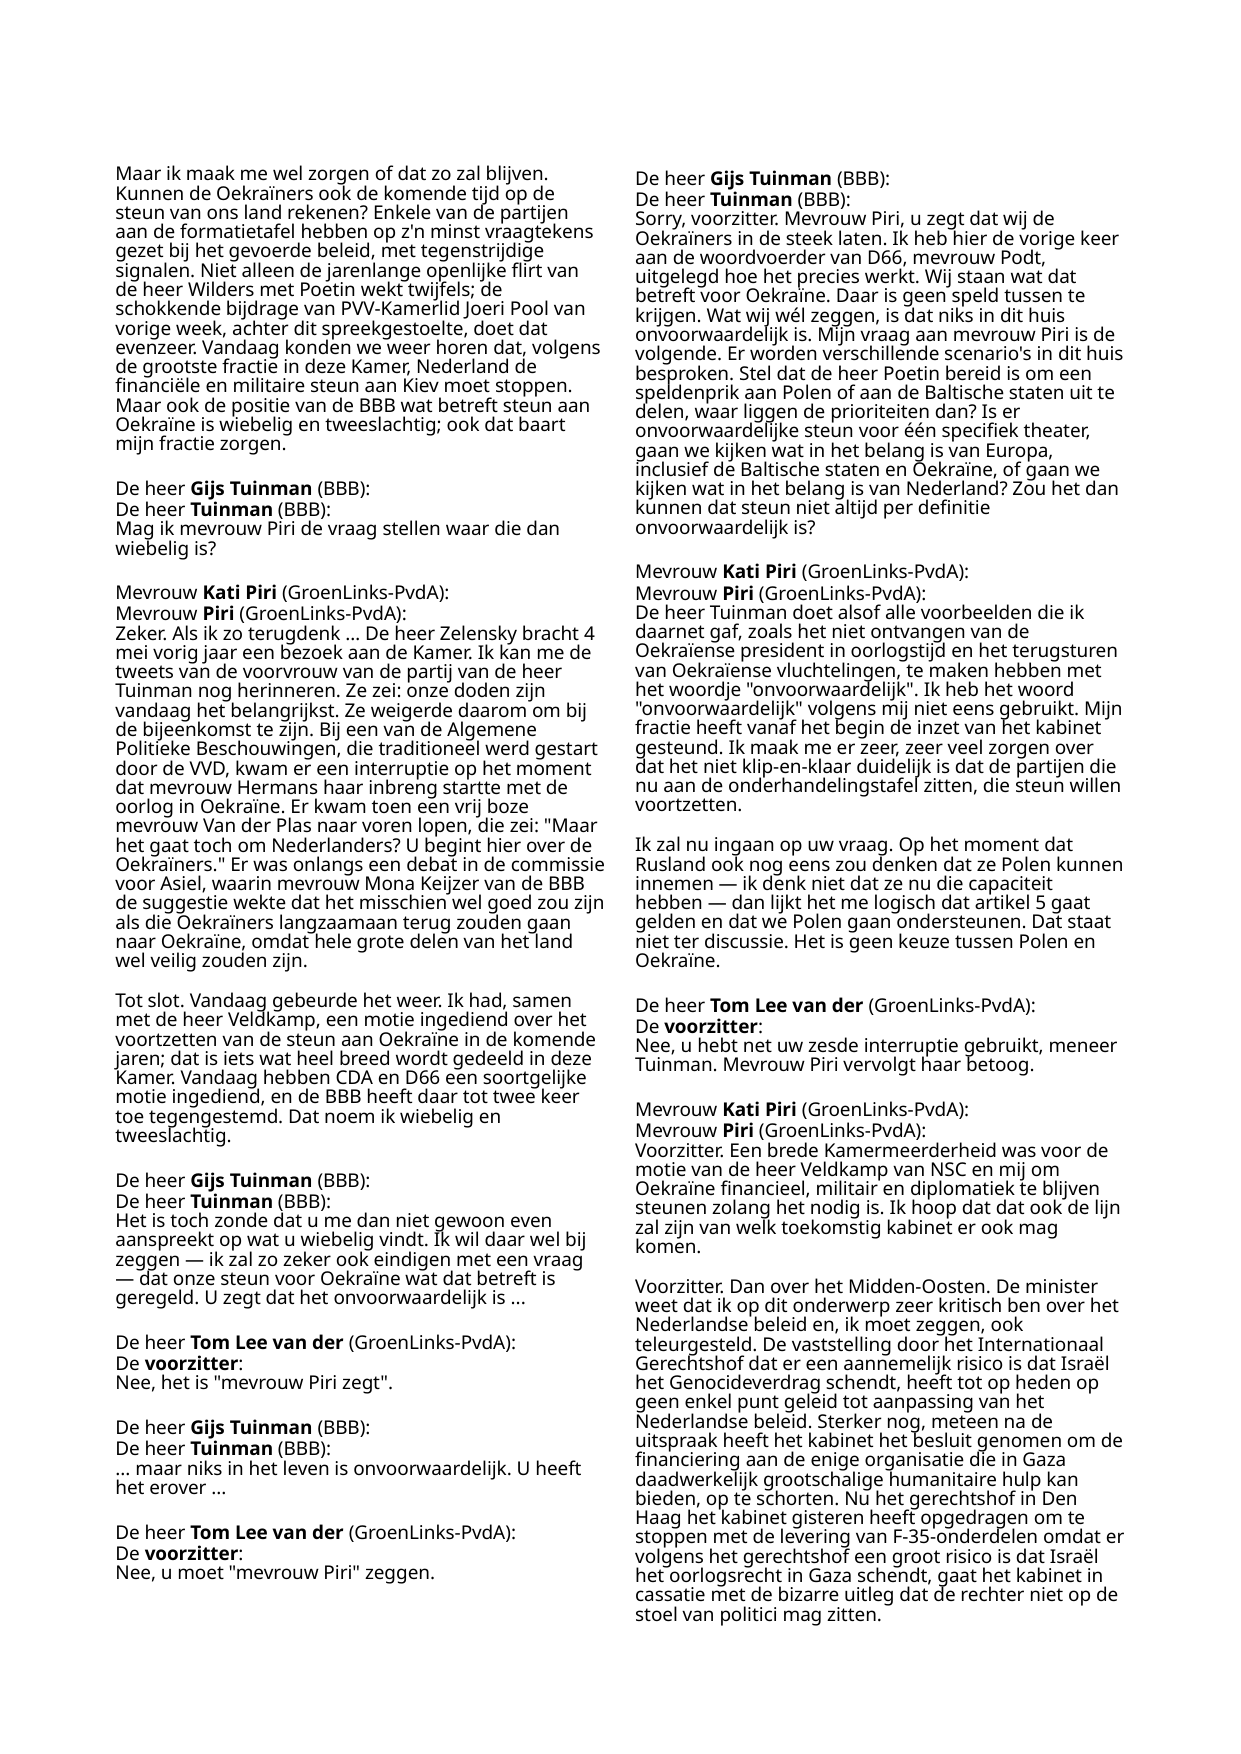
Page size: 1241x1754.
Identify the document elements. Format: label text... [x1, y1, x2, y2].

text De heer Gijs Tuinman (BBB): [115, 1414, 605, 1440]
text De heer Gijs Tuinman (BBB): [115, 475, 605, 501]
text ... maar niks in het leven is onvoorwaardelijk. U heeft het erover ... [115, 1459, 605, 1498]
text De heer Tuinman (BBB): [635, 191, 1125, 210]
text Tot slot. Vandaag gebeurde het weer. Ik had, samen met de heer Veldkamp, een motie ingediend over het voortzetten van de steun aan Oekraïne in de komende jaren; dat is iets wat heel breed wordt gedeeld in deze Kamer. Vandaag hebben CDA en D66 een soortgelijke motie ingediend, en de BBB heeft daar tot twee keer toe tegengestemd. Dat noem ik wiebelig en tweeslachtig. [115, 992, 605, 1146]
text De heer Tom Lee van der (GroenLinks-PvdA): [115, 1519, 605, 1544]
text Nee, u moet "mevrouw Piri" zeggen. [115, 1564, 605, 1583]
text Mevrouw Kati Piri (GroenLinks-PvdA): [115, 579, 605, 605]
text Nee, het is "mevrouw Piri zegt". [115, 1374, 605, 1394]
text Nee, u hebt net uw zesde interruptie gebruikt, meneer Tuinman. Mevrouw Piri vervolgt haar betoog. [635, 1037, 1125, 1076]
text De heer Tuinman (BBB): [115, 1193, 605, 1212]
text De heer Gijs Tuinman (BBB): [115, 1167, 605, 1193]
text Het is toch zonde dat u me dan niet gewoon even aanspreekt op wat u wiebelig vindt. Ik wil daar wel bij zeggen — ik zal zo zeker ook eindigen met een vraag — dat onze steun voor Oekraïne wat dat betreft is geregeld. U zegt dat het onvoorwaardelijk is ... [115, 1212, 605, 1308]
text Zeker. Als ik zo terugdenk … De heer Zelensky bracht 4 mei vorig jaar een bezoek aan de Kamer. Ik kan me de tweets van de voorvrouw van de partij van de heer Tuinman nog herinneren. Ze zei: onze doden zijn vandaag het belangrijkst. Ze weigerde daarom om bij de bijeenkomst te zijn. Bij een van de Algemene Politieke Beschouwingen, die traditioneel werd gestart door de VVD, kwam er een interruptie op het moment dat mevrouw Hermans haar inbreng startte met de oorlog in Oekraïne. Er kwam toen een vrij boze mevrouw Van der Plas naar voren lopen, die zei: "Maar het gaat toch om Nederlanders? U begint hier over de Oekraïners." Er was onlangs een debat in de commissie voor Asiel, waarin mevrouw Mona Keijzer van de BBB de suggestie wekte dat het misschien wel goed zou zijn als die Oekraïners langzaamaan terug zouden gaan naar Oekraïne, omdat hele grote delen van het land wel veilig zouden zijn. [115, 624, 605, 971]
text Sorry, voorzitter. Mevrouw Piri, u zegt dat wij de Oekraïners in de steek laten. Ik heb hier de vorige keer aan de woordvoerder van D66, mevrouw Podt, uitgelegd hoe het precies werkt. Wij staan wat dat betreft voor Oekraïne. Daar is geen speld tussen te krijgen. Wat wij wél zeggen, is dat niks in dit huis onvoorwaardelijk is. Mijn vraag aan mevrouw Piri is de volgende. Er worden verschillende scenario's in dit huis besproken. Stel dat de heer Poetin bereid is om een speldenprik aan Polen of aan de Baltische staten uit te delen, waar liggen de prioriteiten dan? Is er onvoorwaardelijke steun voor één specifiek theater, gaan we kijken wat in het belang is van Europa, inclusief de Baltische staten en Oekraïne, of gaan we kijken wat in het belang is van Nederland? Zou het dan kunnen dat steun niet altijd per definitie onvoorwaardelijk is? [635, 210, 1125, 538]
text Mevrouw Piri (GroenLinks-PvdA): [635, 584, 1125, 604]
text De heer Tuinman (BBB): [115, 501, 605, 520]
text De heer Tuinman (BBB): [115, 1440, 605, 1459]
text Mag ik mevrouw Piri de vraag stellen waar die dan wiebelig is? [115, 520, 605, 559]
text De voorzitter: [115, 1355, 605, 1374]
text De voorzitter: [115, 1544, 605, 1564]
text De heer Tom Lee van der (GroenLinks-PvdA): [115, 1329, 605, 1355]
text De heer Gijs Tuinman (BBB): [635, 165, 1125, 191]
text De voorzitter: [635, 1018, 1125, 1037]
text Voorzitter. Dan over het Midden-Oosten. De minister weet dat ik op dit onderwerp zeer kritisch ben over het Nederlandse beleid en, ik moet zeggen, ook teleurgesteld. De vaststelling door het Internationaal Gerechtshof dat er een aannemelijk risico is dat Israël het Genocideverdrag schendt, heeft tot op heden op geen enkel punt geleid tot aanpassing van het Nederlandse beleid. Sterker nog, meteen na de uitspraak heeft het kabinet het besluit genomen om de financiering aan de enige organisatie die in Gaza daadwerkelijk grootschalige humanitaire hulp kan bieden, op te schorten. Nu het gerechtshof in Den Haag het kabinet gisteren heeft opgedragen om te stoppen met de levering van F-35-onderdelen omdat er volgens het gerechtshof een groot risico is dat Israël het oorlogsrecht in Gaza schendt, gaat het kabinet in cassatie met de bizarre uitleg dat de rechter niet op de stoel van politici mag zitten. [635, 1278, 1125, 1625]
text Mevrouw Kati Piri (GroenLinks-PvdA): [635, 1097, 1125, 1122]
text De heer Tuinman doet alsof alle voorbeelden die ik daarnet gaf, zoals het niet ontvangen van de Oekraïense president in oorlogstijd en het terugsturen van Oekraïense vluchtelingen, te maken hebben met het woordje "onvoorwaardelijk". Ik heb het woord "onvoorwaardelijk" volgens mij niet eens gebruikt. Mijn fractie heeft vanaf het begin de inzet van het kabinet gesteund. Ik maak me er zeer, zeer veel zorgen over dat het niet klip-en-klaar duidelijk is dat de partijen die nu aan de onderhandelingstafel zitten, die steun willen voortzetten. [635, 604, 1125, 816]
text De heer Tom Lee van der (GroenLinks-PvdA): [635, 992, 1125, 1018]
text Ik zal nu ingaan op uw vraag. Op het moment dat Rusland ook nog eens zou denken dat ze Polen kunnen innemen — ik denk niet dat ze nu die capaciteit hebben — dan lijkt het me logisch dat artikel 5 gaat gelden en dat we Polen gaan ondersteunen. Dat staat niet ter discussie. Het is geen keuze tussen Polen en Oekraïne. [635, 836, 1125, 971]
text Maar ik maak me wel zorgen of dat zo zal blijven. Kunnen de Oekraïners ook de komende tijd op de steun van ons land rekenen? Enkele van de partijen aan de formatietafel hebben op z'n minst vraagtekens gezet bij het gevoerde beleid, met tegenstrijdige signalen. Niet alleen de jarenlange openlijke flirt van de heer Wilders met Poetin wekt twijfels; de schokkende bijdrage van PVV-Kamerlid Joeri Pool van vorige week, achter dit spreekgestoelte, doet dat evenzeer. Vandaag konden we weer horen dat, volgens de grootste fractie in deze Kamer, Nederland de financiële en militaire steun aan Kiev moet stoppen. Maar ook de positie van de BBB wat betreft steun aan Oekraïne is wiebelig en tweeslachtig; ook dat baart mijn fractie zorgen. [115, 165, 605, 454]
text Mevrouw Kati Piri (GroenLinks-PvdA): [635, 559, 1125, 584]
text Mevrouw Piri (GroenLinks-PvdA): [635, 1122, 1125, 1142]
text Voorzitter. Een brede Kamermeerderheid was voor de motie van de heer Veldkamp van NSC en mij om Oekraïne financieel, militair en diplomatiek te blijven steunen zolang het nodig is. Ik hoop dat dat ook de lijn zal zijn van welk toekomstig kabinet er ook mag komen. [635, 1142, 1125, 1257]
text Mevrouw Piri (GroenLinks-PvdA): [115, 605, 605, 624]
